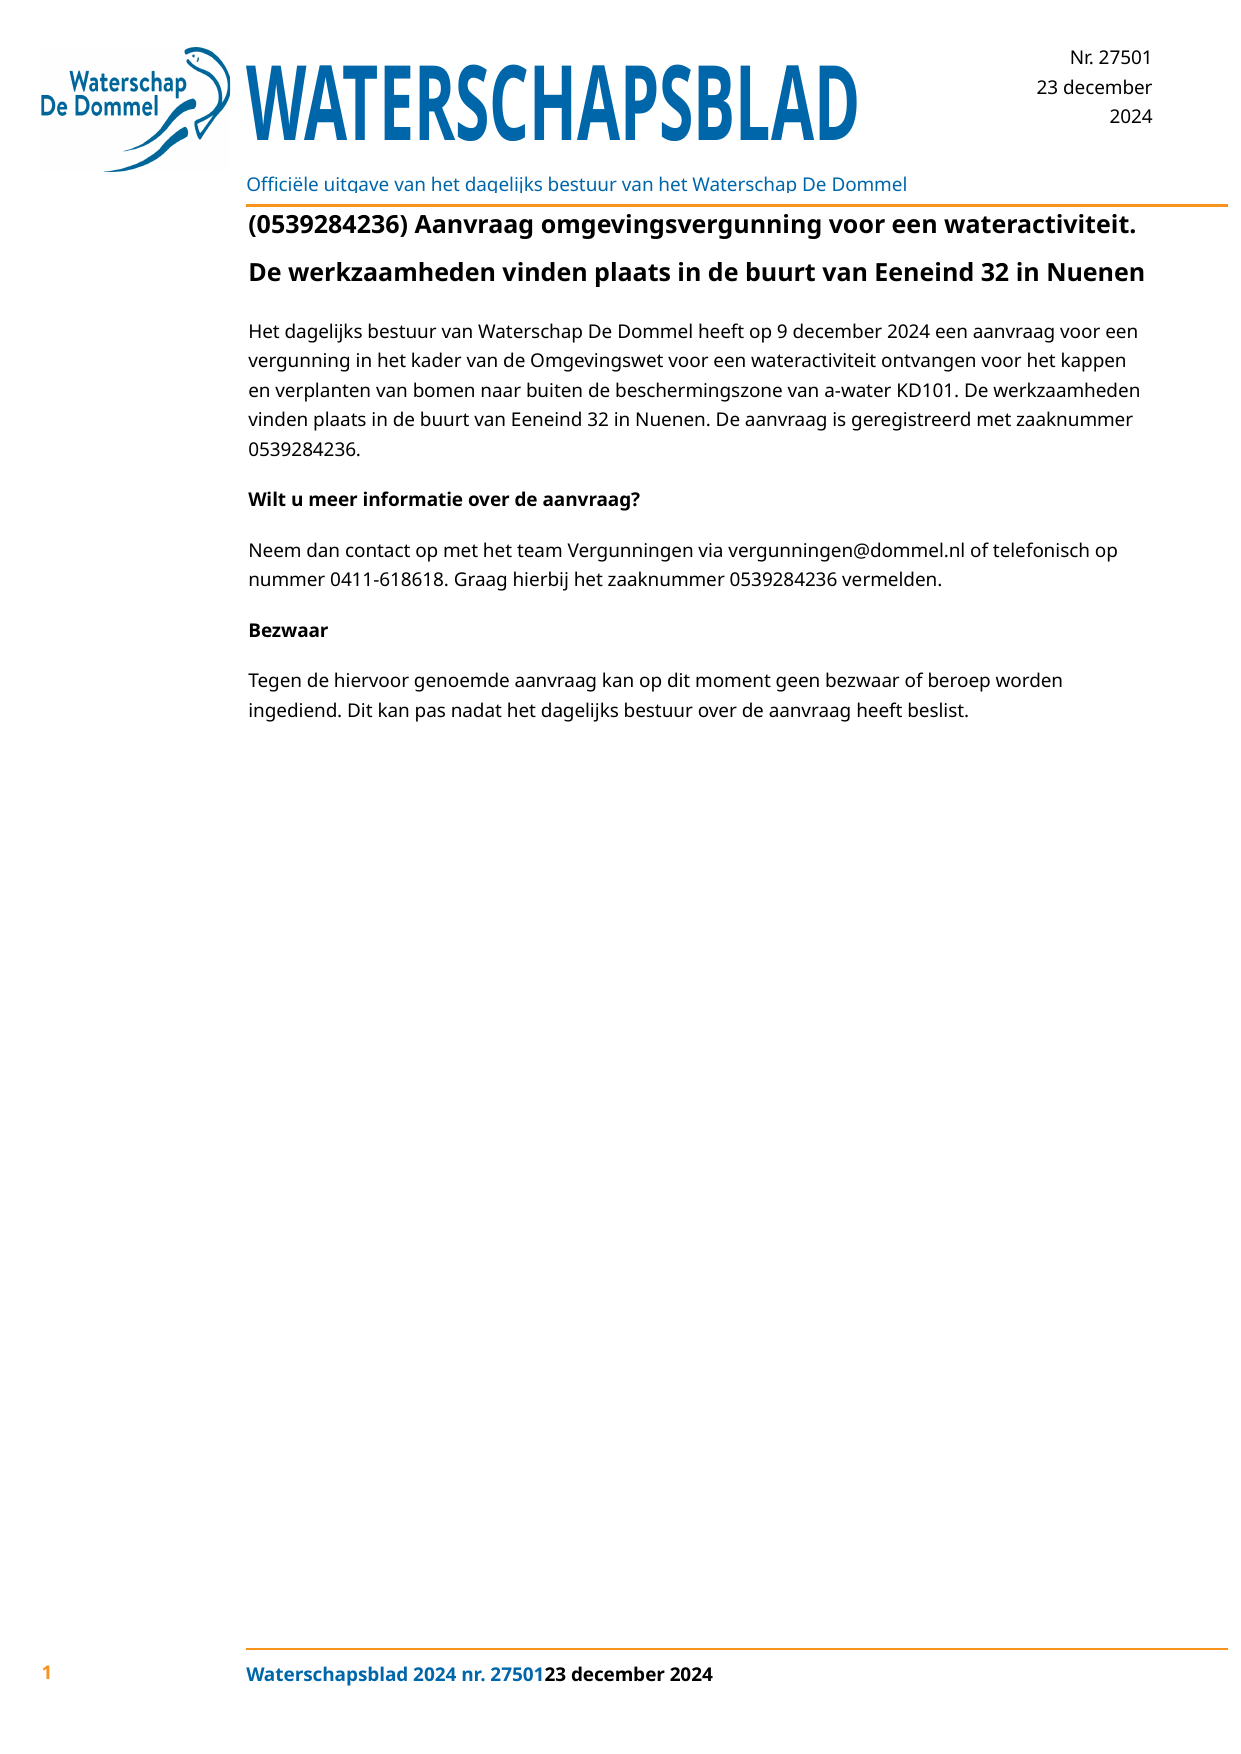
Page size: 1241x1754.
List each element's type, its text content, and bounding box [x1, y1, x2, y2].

text Neem dan contact op met het team Vergunningen via vergunningen@dommel.nl of telefonisch op nummer 0411-618618. Graag hierbij het zaaknummer 0539284236 vermelden. [248, 537, 1152, 592]
text Tegen de hiervoor genoemde aanvraag kan op dit moment geen bezwaar of beroep worden ingediend. Dit kan pas nadat het dagelijks bestuur over de aanvraag heeft beslist. [248, 667, 1152, 723]
text Wilt u meer informatie over de aanvraag? [248, 487, 1152, 512]
picture [204, 47, 231, 76]
text (0539284236) Aanvraag omgevingsvergunning voor een wateractiviteit. De werkzaamheden vinden plaats in de buurt van Eeneind 32 in Nuenen [248, 207, 1152, 288]
text Bezwaar [248, 617, 1152, 643]
picture [45, 99, 51, 111]
picture [41, 47, 231, 172]
text Het dagelijks bestuur van Waterschap De Dommel heeft op 9 december 2024 een aanvraag voor een vergunning in het kader van de Omgevingswet voor een wateractiviteit ontvangen voor het kappen en verplanten van bomen naar buiten de beschermingszone van a-water KD101. De werkzaamheden vinden plaats in de buurt van Eeneind 32 in Nuenen. De aanvraag is geregistreerd met zaaknummer 0539284236. [248, 318, 1152, 462]
picture [198, 118, 210, 131]
